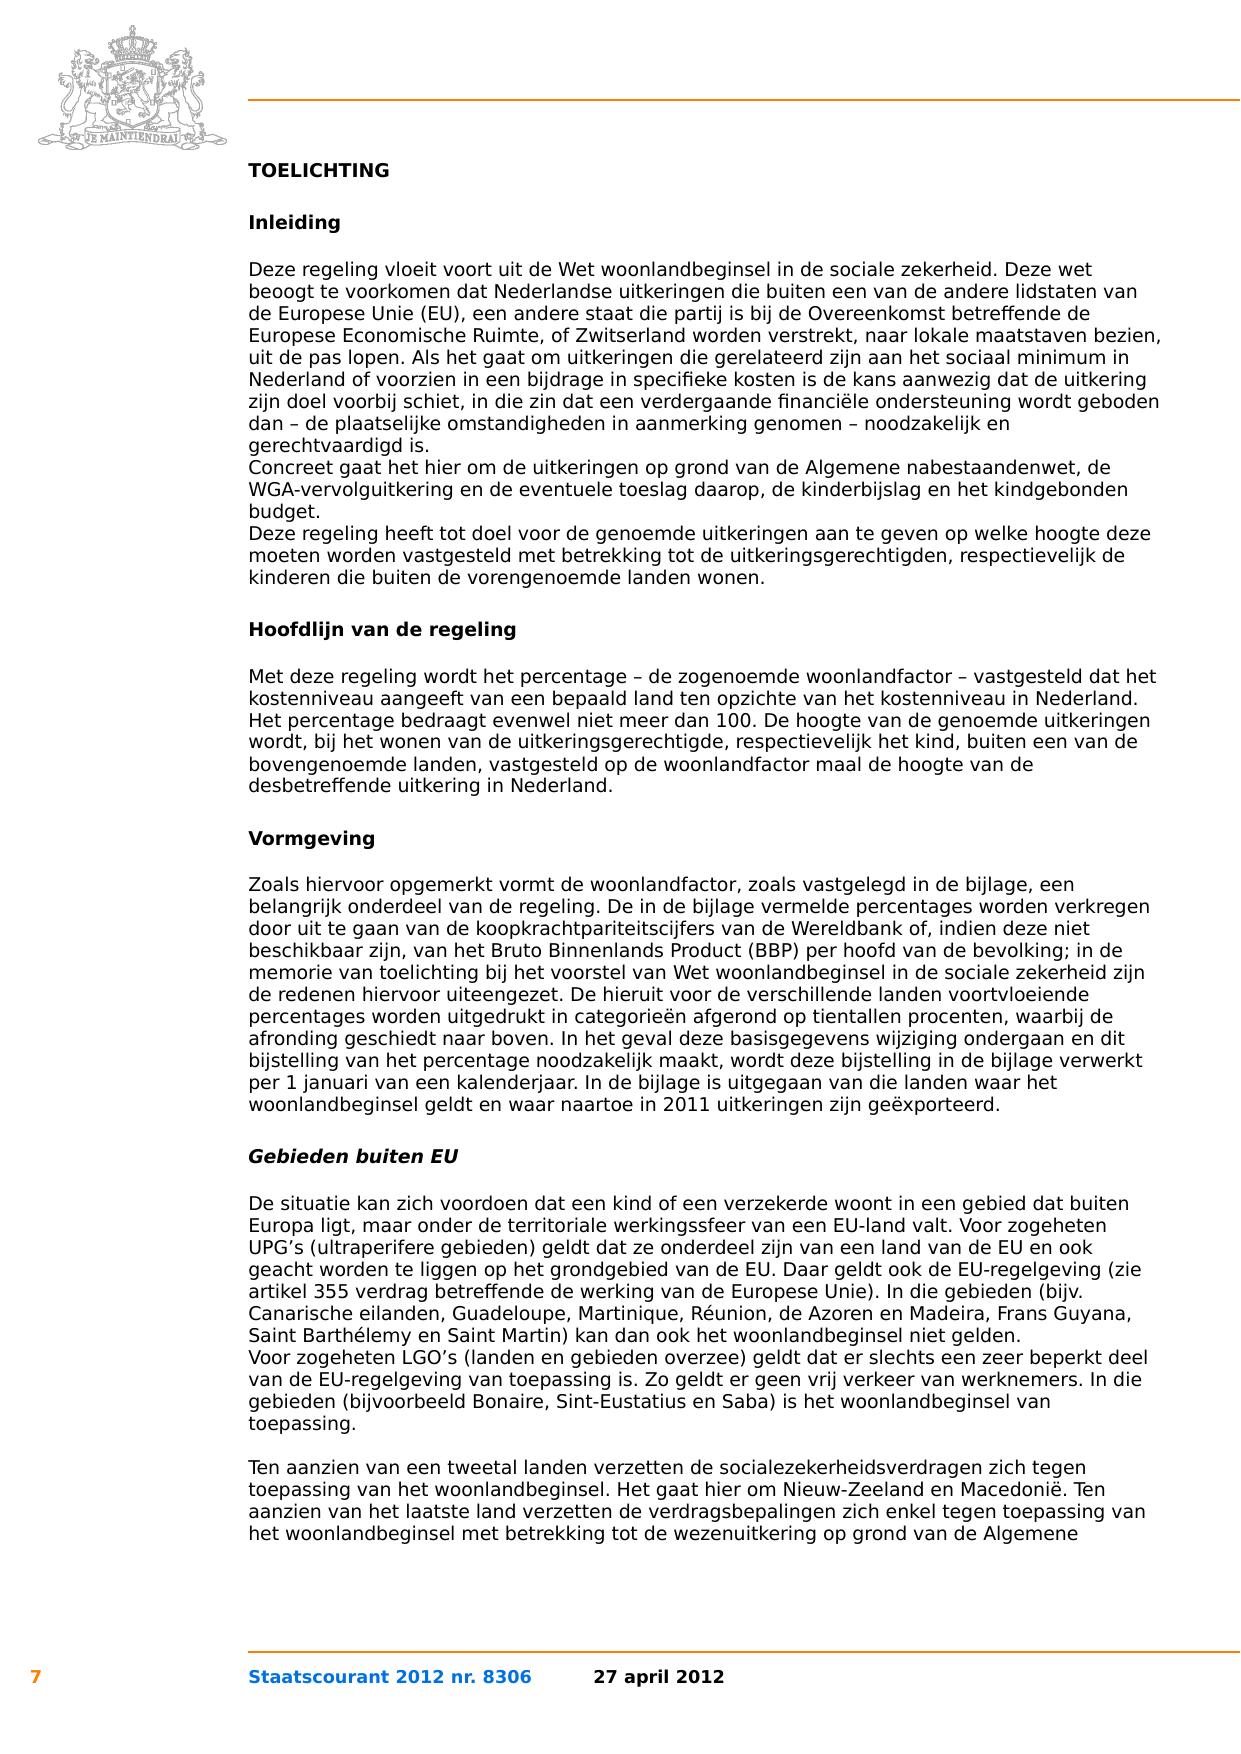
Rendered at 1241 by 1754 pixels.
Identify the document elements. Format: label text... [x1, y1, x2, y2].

text Ten aanzien van een tweetal landen verzetten de socialezekerheidsverdragen zich tegen toepassing van het woonlandbeginsel. Het gaat hier om Nieuw-Zeeland en Macedonië. Ten aanzien van het laatste land verzetten de verdragsbepalingen zich enkel tegen toepassing van het woonlandbeginsel met betrekking tot de wezenuitkering op grond van de Algemene [248, 1457, 1163, 1545]
subtitle Hoofdlijn van de regeling [248, 618, 1163, 641]
text Voor zogeheten LGO’s (landen en gebieden overzee) geldt dat er slechts een zeer beperkt deel van de EU-regelgeving van toepassing is. Zo geldt er geen vrij verkeer van werknemers. In die gebieden (bijvoorbeeld Bonaire, Sint-Eustatius en Saba) is het woonlandbeginsel van toepassing. [248, 1347, 1163, 1435]
text Zoals hiervoor opgemerkt vormt de woonlandfactor, zoals vastgelegd in de bijlage, een belangrijk onderdeel van de regeling. De in de bijlage vermelde percentages worden verkregen door uit te gaan van de koopkrachtpariteitscijfers van de Wereldbank of, indien deze niet beschikbaar zijn, van het Bruto Binnenlands Product (BBP) per hoofd van de bevolking; in de memorie van toelichting bij het voorstel van Wet woonlandbeginsel in de sociale zekerheid zijn de redenen hiervoor uiteengezet. De hieruit voor de verschillende landen voortvloeiende percentages worden uitgedrukt in categorieën afgerond op tientallen procenten, waarbij de afronding geschiedt naar boven. In het geval deze basisgegevens wijziging ondergaan en dit bijstelling van het percentage noodzakelijk maakt, wordt deze bijstelling in de bijlage verwerkt per 1 januari van een kalenderjaar. In de bijlage is uitgegaan van die landen waar het woonlandbeginsel geldt en waar naartoe in 2011 uitkeringen zijn geëxporteerd. [248, 874, 1163, 1116]
text Met deze regeling wordt het percentage – de zogenoemde woonlandfactor – vastgesteld dat het kostenniveau aangeeft van een bepaald land ten opzichte van het kostenniveau in Nederland. Het percentage bedraagt evenwel niet meer dan 100. De hoogte van de genoemde uitkeringen wordt, bij het wonen van de uitkeringsgerechtigde, respectievelijk het kind, buiten een van de bovengenoemde landen, vastgesteld op de woonlandfactor maal de hoogte van de desbetreffende uitkering in Nederland. [248, 666, 1163, 797]
subtitle Gebieden buiten EU [248, 1146, 1163, 1168]
subtitle TOELICHTING [248, 160, 1163, 182]
picture [38, 25, 227, 150]
text Deze regeling vloeit voort uit de Wet woonlandbeginsel in de sociale zekerheid. Deze wet beoogt te voorkomen dat Nederlandse uitkeringen die buiten een van de andere lidstaten van de Europese Unie (EU), een andere staat die partij is bij de Overeenkomst betreffende de Europese Economische Ruimte, of Zwitserland worden verstrekt, naar lokale maatstaven bezien, uit de pas lopen. Als het gaat om uitkeringen die gerelateerd zijn aan het sociaal minimum in Nederland of voorzien in een bijdrage in specifieke kosten is de kans aanwezig dat de uitkering zijn doel voorbij schiet, in die zin dat een verdergaande financiële ondersteuning wordt geboden dan – de plaatselijke omstandigheden in aanmerking genomen – noodzakelijk en gerechtvaardigd is. [248, 259, 1163, 457]
text De situatie kan zich voordoen dat een kind of een verzekerde woont in een gebied dat buiten Europa ligt, maar onder de territoriale werkingssfeer van een EU-land valt. Voor zogeheten UPG’s (ultraperifere gebieden) geldt dat ze onderdeel zijn van een land van de EU en ook geacht worden te liggen op het grondgebied van de EU. Daar geldt ook de EU-regelgeving (zie artikel 355 verdrag betreffende de werking van de Europese Unie). In die gebieden (bijv. Canarische eilanden, Guadeloupe, Martinique, Réunion, de Azoren en Madeira, Frans Guyana, Saint Barthélemy en Saint Martin) kan dan ook het woonlandbeginsel niet gelden. [248, 1193, 1163, 1347]
text Concreet gaat het hier om de uitkeringen op grond van de Algemene nabestaandenwet, de WGA-vervolguitkering en de eventuele toeslag daarop, de kinderbijslag en het kindgebonden budget. [248, 457, 1163, 523]
text Deze regeling heeft tot doel voor de genoemde uitkeringen aan te geven op welke hoogte deze moeten worden vastgesteld met betrekking tot de uitkeringsgerechtigden, respectievelijk de kinderen die buiten de vorengenoemde landen wonen. [248, 523, 1163, 588]
subtitle Vormgeving [248, 827, 1163, 849]
subtitle Inleiding [248, 212, 1163, 234]
